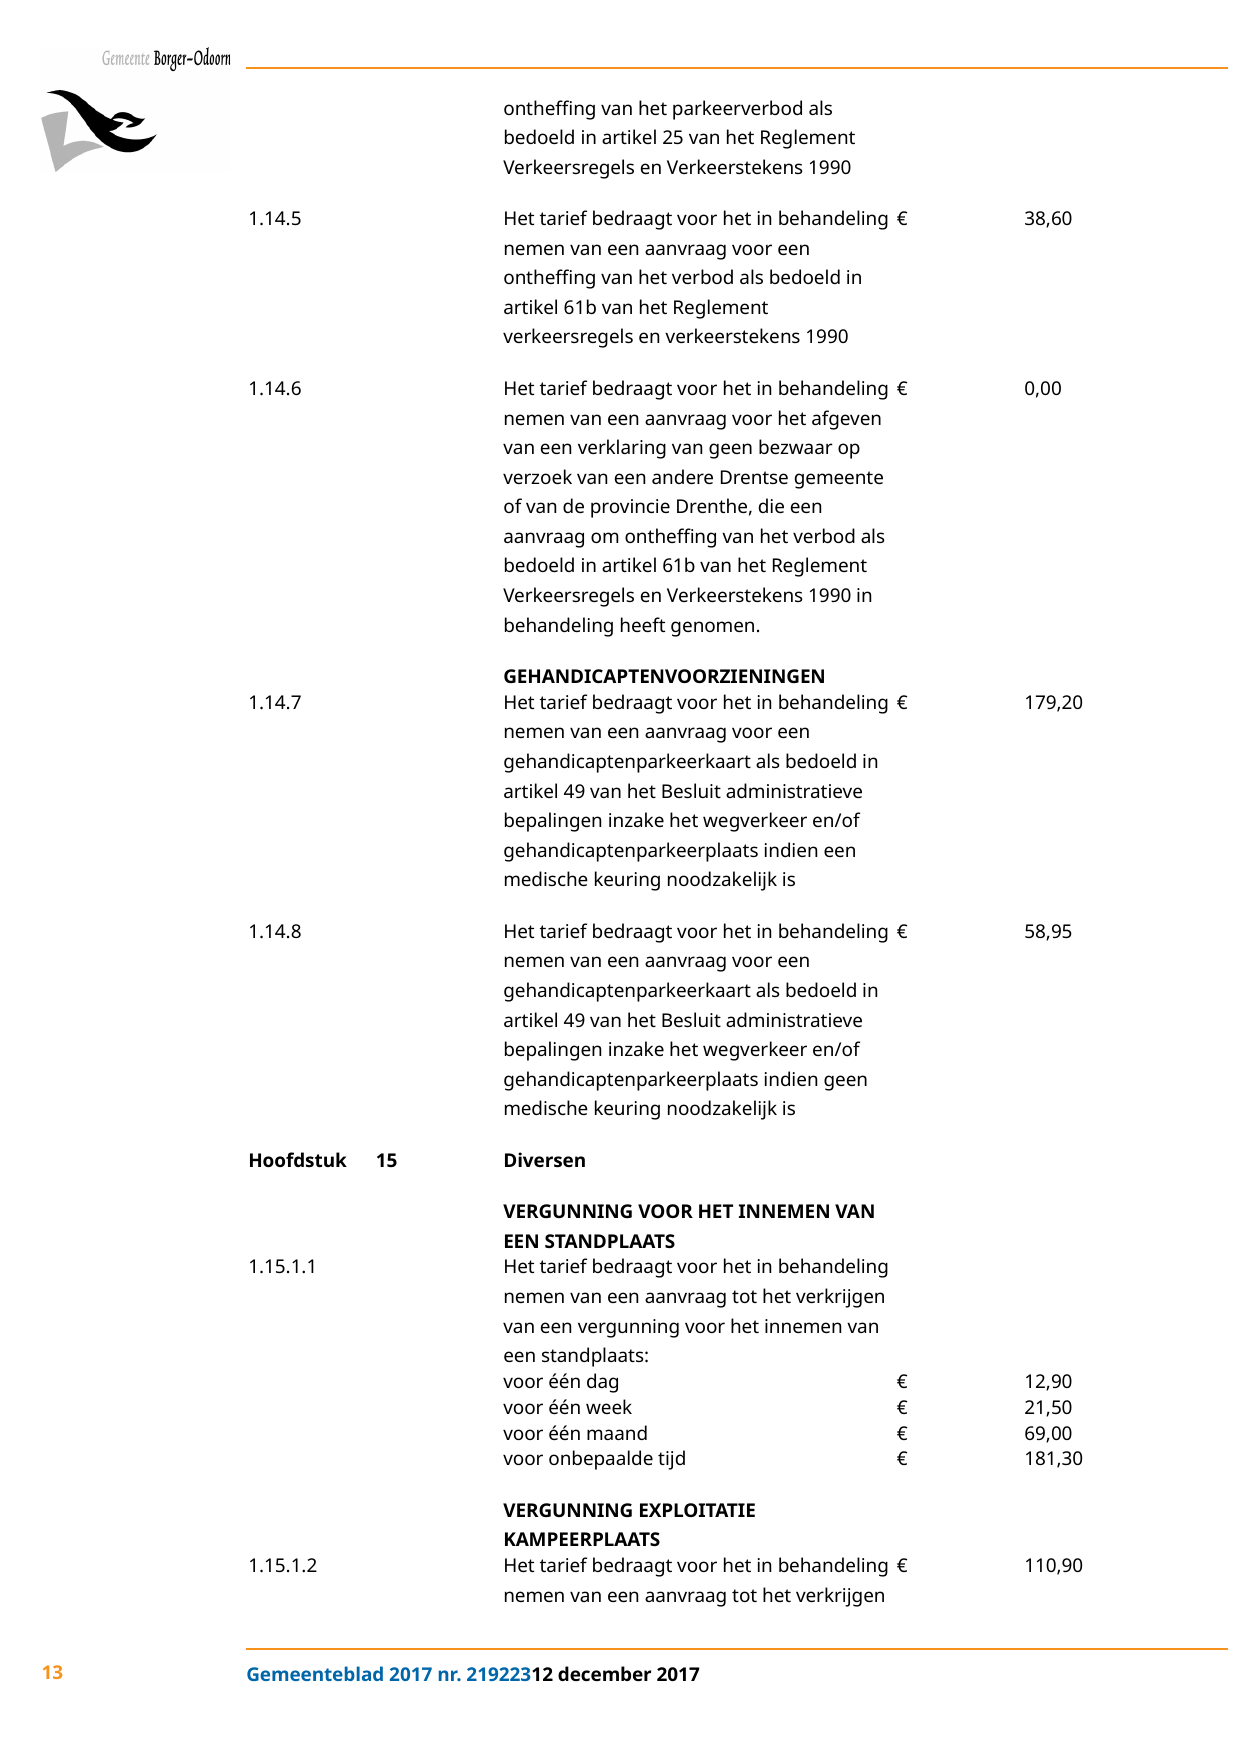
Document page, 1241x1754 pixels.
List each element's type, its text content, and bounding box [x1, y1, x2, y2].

table_cell [248, 180, 376, 205]
table_cell 1.14.8 [248, 918, 376, 1121]
table_cell [376, 663, 503, 689]
table_cell [1024, 1199, 1152, 1254]
table_cell € [897, 1445, 1024, 1471]
table_cell [376, 1497, 503, 1552]
table_cell Het tarief bedraagt voor het in behandeling nemen van een aanvraag voor een ontheffing van het verbod als bedoeld in artikel 61b van het Reglement verkeersregels en verkeerstekens 1990 [503, 205, 897, 349]
table_cell Het tarief bedraagt voor het in behandeling nemen van een aanvraag voor een gehandicaptenparkeerkaart als bedoeld in artikel 49 van het Besluit administratieve bepalingen inzake het wegverkeer en/of gehandicaptenparkeerplaats indien een medische keuring noodzakelijk is [503, 689, 897, 892]
table_cell [376, 1254, 503, 1368]
table_cell [376, 350, 503, 375]
table_cell 1.14.7 [248, 689, 376, 892]
table_cell 15 [376, 1147, 503, 1173]
table_cell [248, 1471, 376, 1497]
table_cell Hoofdstuk [248, 1147, 376, 1173]
table_cell 1.15.1.2 [248, 1552, 376, 1607]
table_cell [1024, 1121, 1152, 1147]
table_cell 38,60 [1024, 205, 1152, 349]
table_cell Het tarief bedraagt voor het in behandeling nemen van een aanvraag tot het verkrijgen van een vergunning voor het innemen van een standplaats: [503, 1254, 897, 1368]
table_cell [897, 1121, 1024, 1147]
table_cell [503, 180, 897, 205]
table_cell [376, 1552, 503, 1607]
table_cell [376, 1121, 503, 1147]
table_cell [248, 1497, 376, 1552]
table_cell [376, 892, 503, 918]
table_cell voor één dag [503, 1368, 897, 1394]
table_cell € [897, 375, 1024, 638]
table_cell [503, 350, 897, 375]
table_cell Het tarief bedraagt voor het in behandeling nemen van een aanvraag voor het afgeven van een verklaring van geen bezwaar op verzoek van een andere Drentse gemeente of van de provincie Drenthe, die een aanvraag om ontheffing van het verbod als bedoeld in artikel 61b van het Reglement Verkeersregels en Verkeerstekens 1990 in behandeling heeft genomen. [503, 375, 897, 638]
table_cell [248, 1394, 376, 1420]
table_cell Het tarief bedraagt voor het in behandeling nemen van een aanvraag voor een gehandicaptenparkeerkaart als bedoeld in artikel 49 van het Besluit administratieve bepalingen inzake het wegverkeer en/of gehandicaptenparkeerplaats indien geen medische keuring noodzakelijk is [503, 918, 897, 1121]
table_cell [248, 1121, 376, 1147]
table_cell [1024, 638, 1152, 663]
table_cell [248, 663, 376, 689]
table_cell [376, 1199, 503, 1254]
table_cell [1024, 892, 1152, 918]
table_cell [897, 638, 1024, 663]
table_cell € [897, 918, 1024, 1121]
table_cell [1024, 180, 1152, 205]
table_cell [248, 350, 376, 375]
table_cell € [897, 1394, 1024, 1420]
table_cell [1024, 663, 1152, 689]
table_cell [1024, 95, 1152, 180]
picture [41, 47, 231, 172]
table_cell GEHANDICAPTENVOORZIENINGEN [503, 663, 897, 689]
table_cell [248, 1420, 376, 1445]
table_cell [1024, 1471, 1152, 1497]
table_cell voor één week [503, 1394, 897, 1420]
table_cell 0,00 [1024, 375, 1152, 638]
table_cell voor onbepaalde tijd [503, 1445, 897, 1471]
table_cell [248, 1173, 376, 1198]
table_cell [248, 638, 376, 663]
table_cell € [897, 1420, 1024, 1445]
table_cell [897, 1497, 1024, 1552]
table_cell € [897, 1552, 1024, 1607]
table_cell [897, 1173, 1024, 1198]
table_cell [376, 205, 503, 349]
table_cell [1024, 350, 1152, 375]
table_cell [376, 95, 503, 180]
table_cell [376, 180, 503, 205]
table_cell [503, 892, 897, 918]
table_cell [1024, 1254, 1152, 1368]
table_cell [503, 638, 897, 663]
table_cell 1.14.6 [248, 375, 376, 638]
table_cell VERGUNNING EXPLOITATIE KAMPEERPLAATS [503, 1497, 897, 1552]
table_cell [503, 1121, 897, 1147]
table_cell [897, 95, 1024, 180]
table_cell [376, 1173, 503, 1198]
table_cell [897, 663, 1024, 689]
table_cell [248, 892, 376, 918]
table_cell [1024, 1147, 1152, 1173]
table_cell € [897, 689, 1024, 892]
table_cell [376, 1368, 503, 1394]
table_cell [897, 1147, 1024, 1173]
table_cell 1.15.1.1 [248, 1254, 376, 1368]
table_cell [248, 1445, 376, 1471]
table_cell VERGUNNING VOOR HET INNEMEN VAN EEN STANDPLAATS [503, 1199, 897, 1254]
table_cell 181,30 [1024, 1445, 1152, 1471]
table_cell [897, 1199, 1024, 1254]
table_cell 110,90 [1024, 1552, 1152, 1607]
table_cell [376, 1394, 503, 1420]
table_cell [503, 1471, 897, 1497]
table_cell 21,50 [1024, 1394, 1152, 1420]
table_cell [897, 1254, 1024, 1368]
table_cell [376, 1471, 503, 1497]
table_cell [248, 1368, 376, 1394]
table_cell € [897, 205, 1024, 349]
table_cell voor één maand [503, 1420, 897, 1445]
table_cell 1.14.5 [248, 205, 376, 349]
table_cell € [897, 1368, 1024, 1394]
table_cell [503, 1173, 897, 1198]
table_cell [248, 95, 376, 180]
table_cell [376, 638, 503, 663]
table_cell [897, 1471, 1024, 1497]
table_cell Het tarief bedraagt voor het in behandeling nemen van een aanvraag tot het verkrijgen [503, 1552, 897, 1607]
table_cell [897, 350, 1024, 375]
table_cell Diversen [503, 1147, 897, 1173]
table_cell [376, 1445, 503, 1471]
table_cell [376, 1420, 503, 1445]
table_cell [376, 375, 503, 638]
table_cell [1024, 1173, 1152, 1198]
table_cell 58,95 [1024, 918, 1152, 1121]
table_cell 179,20 [1024, 689, 1152, 892]
table_cell [376, 918, 503, 1121]
table_cell [897, 892, 1024, 918]
table_cell [248, 1199, 376, 1254]
table_cell [1024, 1497, 1152, 1552]
table_cell 69,00 [1024, 1420, 1152, 1445]
table_cell [376, 689, 503, 892]
table_cell [897, 180, 1024, 205]
table_cell 12,90 [1024, 1368, 1152, 1394]
table_cell ontheffing van het parkeerverbod als bedoeld in artikel 25 van het Reglement Verkeersregels en Verkeerstekens 1990 [503, 95, 897, 180]
